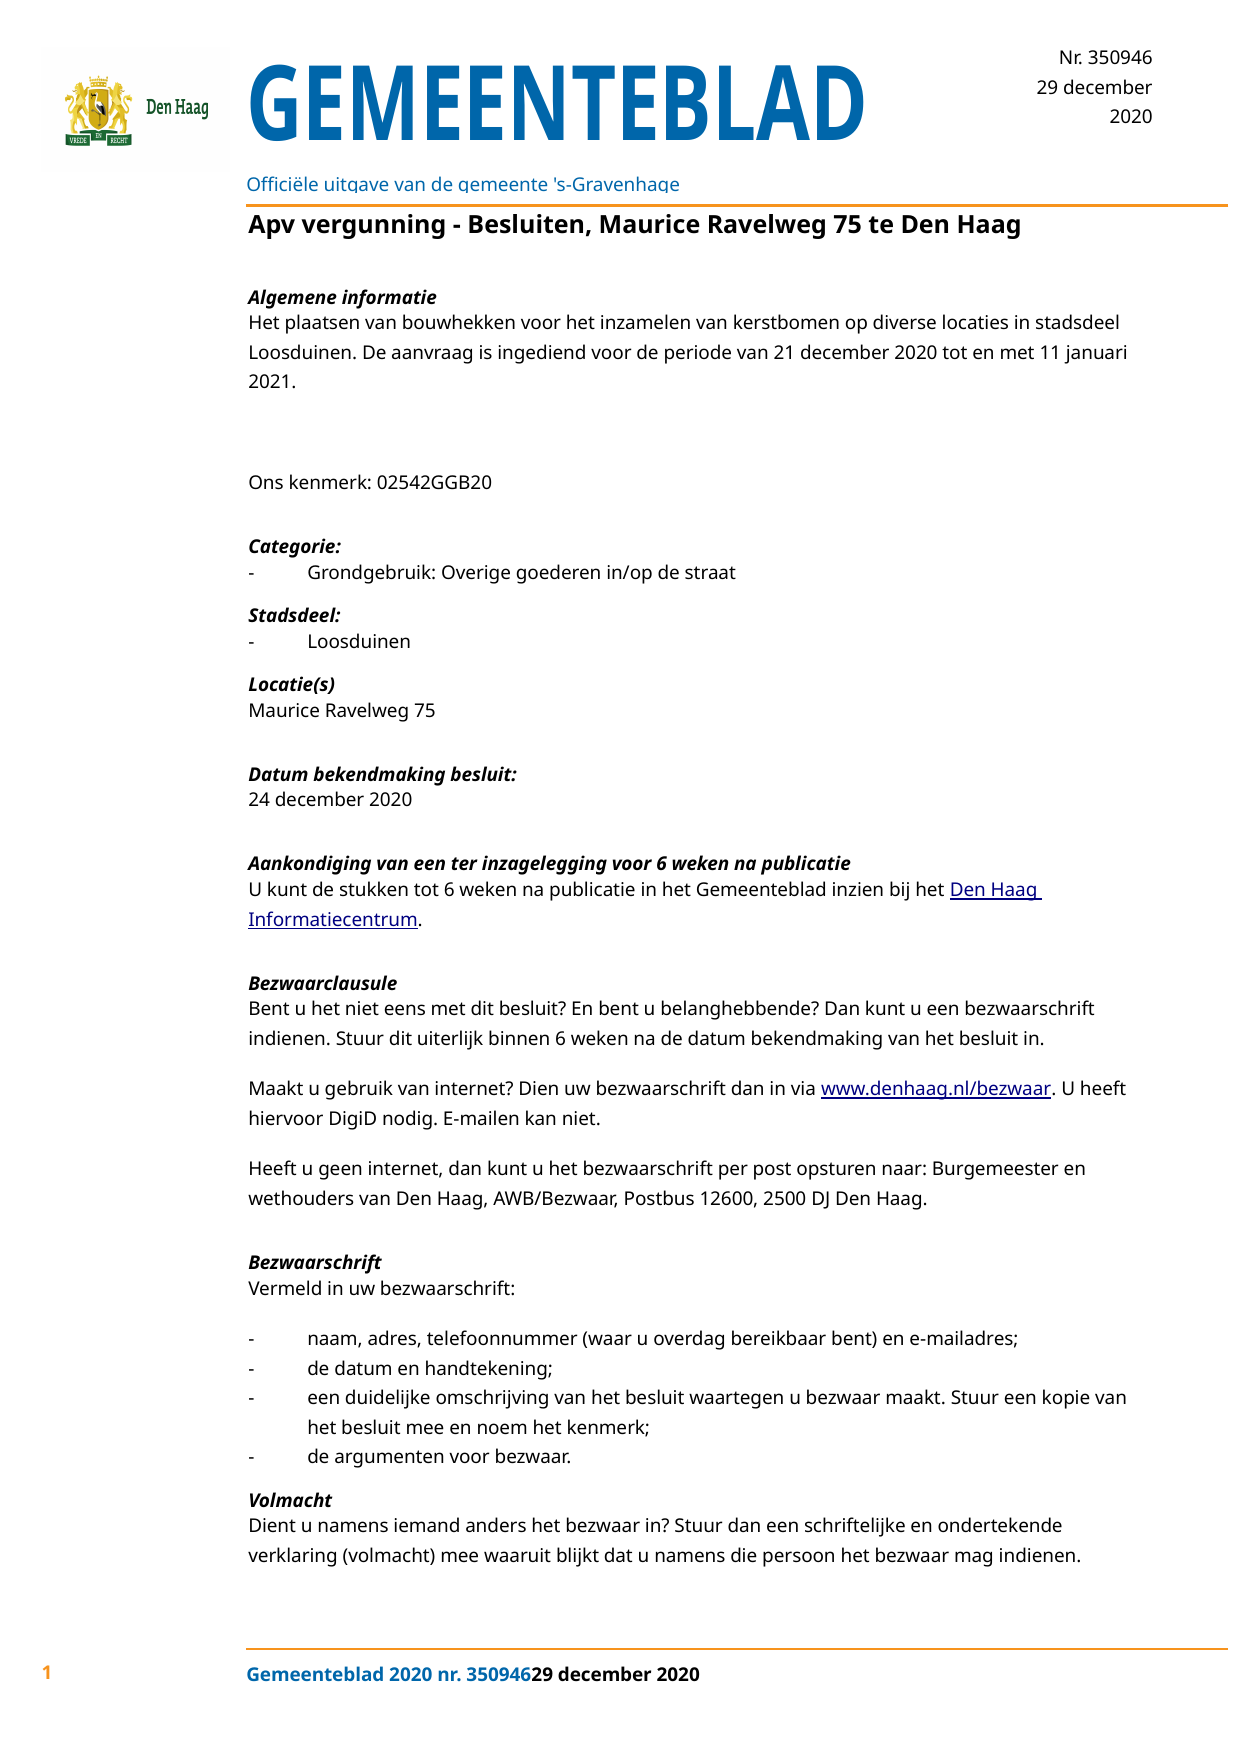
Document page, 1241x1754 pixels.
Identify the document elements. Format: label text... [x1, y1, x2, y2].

text Maakt u gebruik van internet? Dien uw bezwaarschrift dan in via www.denhaag.nl/bezwaar. U heeft hiervoor DigiD nodig. E-mailen kan niet. [248, 1076, 1152, 1131]
picture [41, 47, 231, 172]
text Ons kenmerk: 02542GGB20 [248, 469, 1152, 495]
text Vermeld in uw bezwaarschrift: [248, 1275, 1152, 1301]
list een duidelijke omschrijving van het besluit waartegen u bezwaar maakt. Stuur een kopie van het besluit mee en noem het kenmerk; [248, 1384, 1152, 1440]
text Categorie: [248, 533, 1152, 559]
text Apv vergunning - Besluiten, Maurice Ravelweg 75 te Den Haag [248, 207, 1152, 241]
text 24 december 2020 [248, 787, 1152, 812]
text Heeft u geen internet, dan kunt u het bezwaarschrift per post opsturen naar: Burgemeester en wethouders van Den Haag, AWB/Bezwaar, Postbus 12600, 2500 DJ Den Haag. [248, 1156, 1152, 1211]
text Bent u het niet eens met dit besluit? En bent u belanghebbende? Dan kunt u een bezwaarschrift indienen. Stuur dit uiterlijk binnen 6 weken na de datum bekendmaking van het besluit in. [248, 996, 1152, 1051]
text Aankondiging van een ter inzagelegging voor 6 weken na publicatie [248, 851, 1152, 876]
text Bezwaarclausule [248, 970, 1152, 996]
list Grondgebruik: Overige goederen in/op de straat [248, 559, 1152, 585]
text Het plaatsen van bouwhekken voor het inzamelen van kerstbomen op diverse locaties in stadsdeel Loosduinen. De aanvraag is ingediend voor de periode van 21 december 2020 tot en met 11 januari 2021. [248, 309, 1152, 394]
list de argumenten voor bezwaar. [248, 1444, 1152, 1469]
text Locatie(s) [248, 671, 1152, 697]
list Loosduinen [248, 628, 1152, 654]
text Algemene informatie [248, 284, 1152, 309]
list de datum en handtekening; [248, 1355, 1152, 1381]
text Volmacht [248, 1487, 1152, 1512]
list naam, adres, telefoonnummer (waar u overdag bereikbaar bent) en e-mailadres; [248, 1325, 1152, 1351]
text U kunt de stukken tot 6 weken na publicatie in het Gemeenteblad inzien bij het Den Haag Informatiecentrum. [248, 876, 1152, 932]
text Dient u namens iemand anders het bezwaar in? Stuur dan een schriftelijke en ondertekende verklaring (volmacht) mee waaruit blijkt dat u namens die persoon het bezwaar mag indienen. [248, 1512, 1152, 1568]
text Bezwaarschrift [248, 1249, 1152, 1275]
text Stadsdeel: [248, 602, 1152, 628]
text Datum bekendmaking besluit: [248, 761, 1152, 787]
text Maurice Ravelweg 75 [248, 697, 1152, 723]
